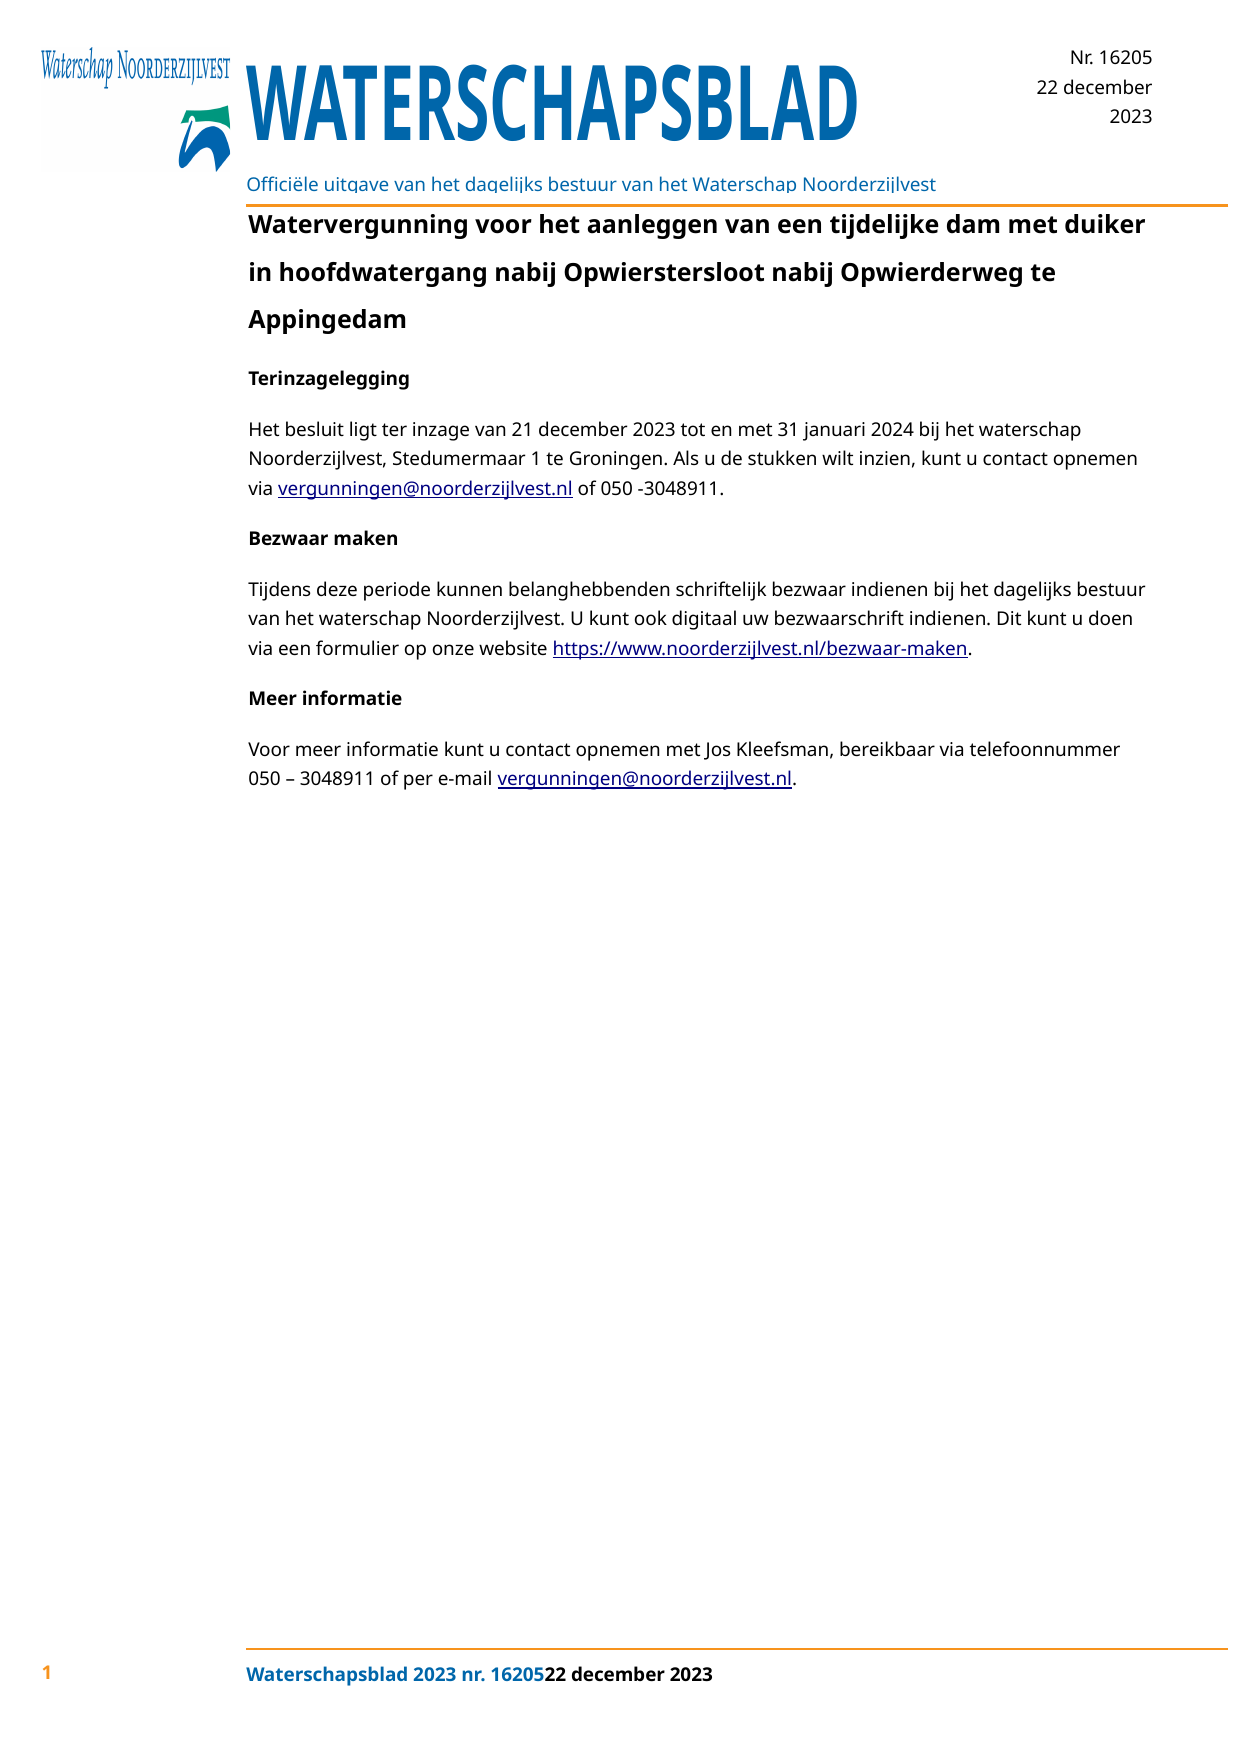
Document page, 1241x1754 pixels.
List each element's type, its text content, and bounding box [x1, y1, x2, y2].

picture [41, 47, 231, 172]
text Bezwaar maken [248, 526, 1152, 551]
text Watervergunning voor het aanleggen van een tijdelijke dam met duiker in hoofdwatergang nabij Opwierstersloot nabij Opwierderweg te Appingedam [248, 207, 1152, 336]
text Tijdens deze periode kunnen belanghebbenden schriftelijk bezwaar indienen bij het dagelijks bestuur van het waterschap Noorderzijlvest. U kunt ook digitaal uw bezwaarschrift indienen. Dit kunt u doen via een formulier op onze website https://www.noorderzijlvest.nl/bezwaar-maken. [248, 576, 1152, 661]
text Het besluit ligt ter inzage van 21 december 2023 tot en met 31 januari 2024 bij het waterschap Noorderzijlvest, Stedumermaar 1 te Groningen. Als u de stukken wilt inzien, kunt u contact opnemen via vergunningen@noorderzijlvest.nl of 050 -3048911. [248, 416, 1152, 501]
text Voor meer informatie kunt u contact opnemen met Jos Kleefsman, bereikbaar via telefoonnummer 050 – 3048911 of per e-mail vergunningen@noorderzijlvest.nl. [248, 736, 1152, 791]
text Meer informatie [248, 686, 1152, 711]
text Terinzagelegging [248, 366, 1152, 391]
